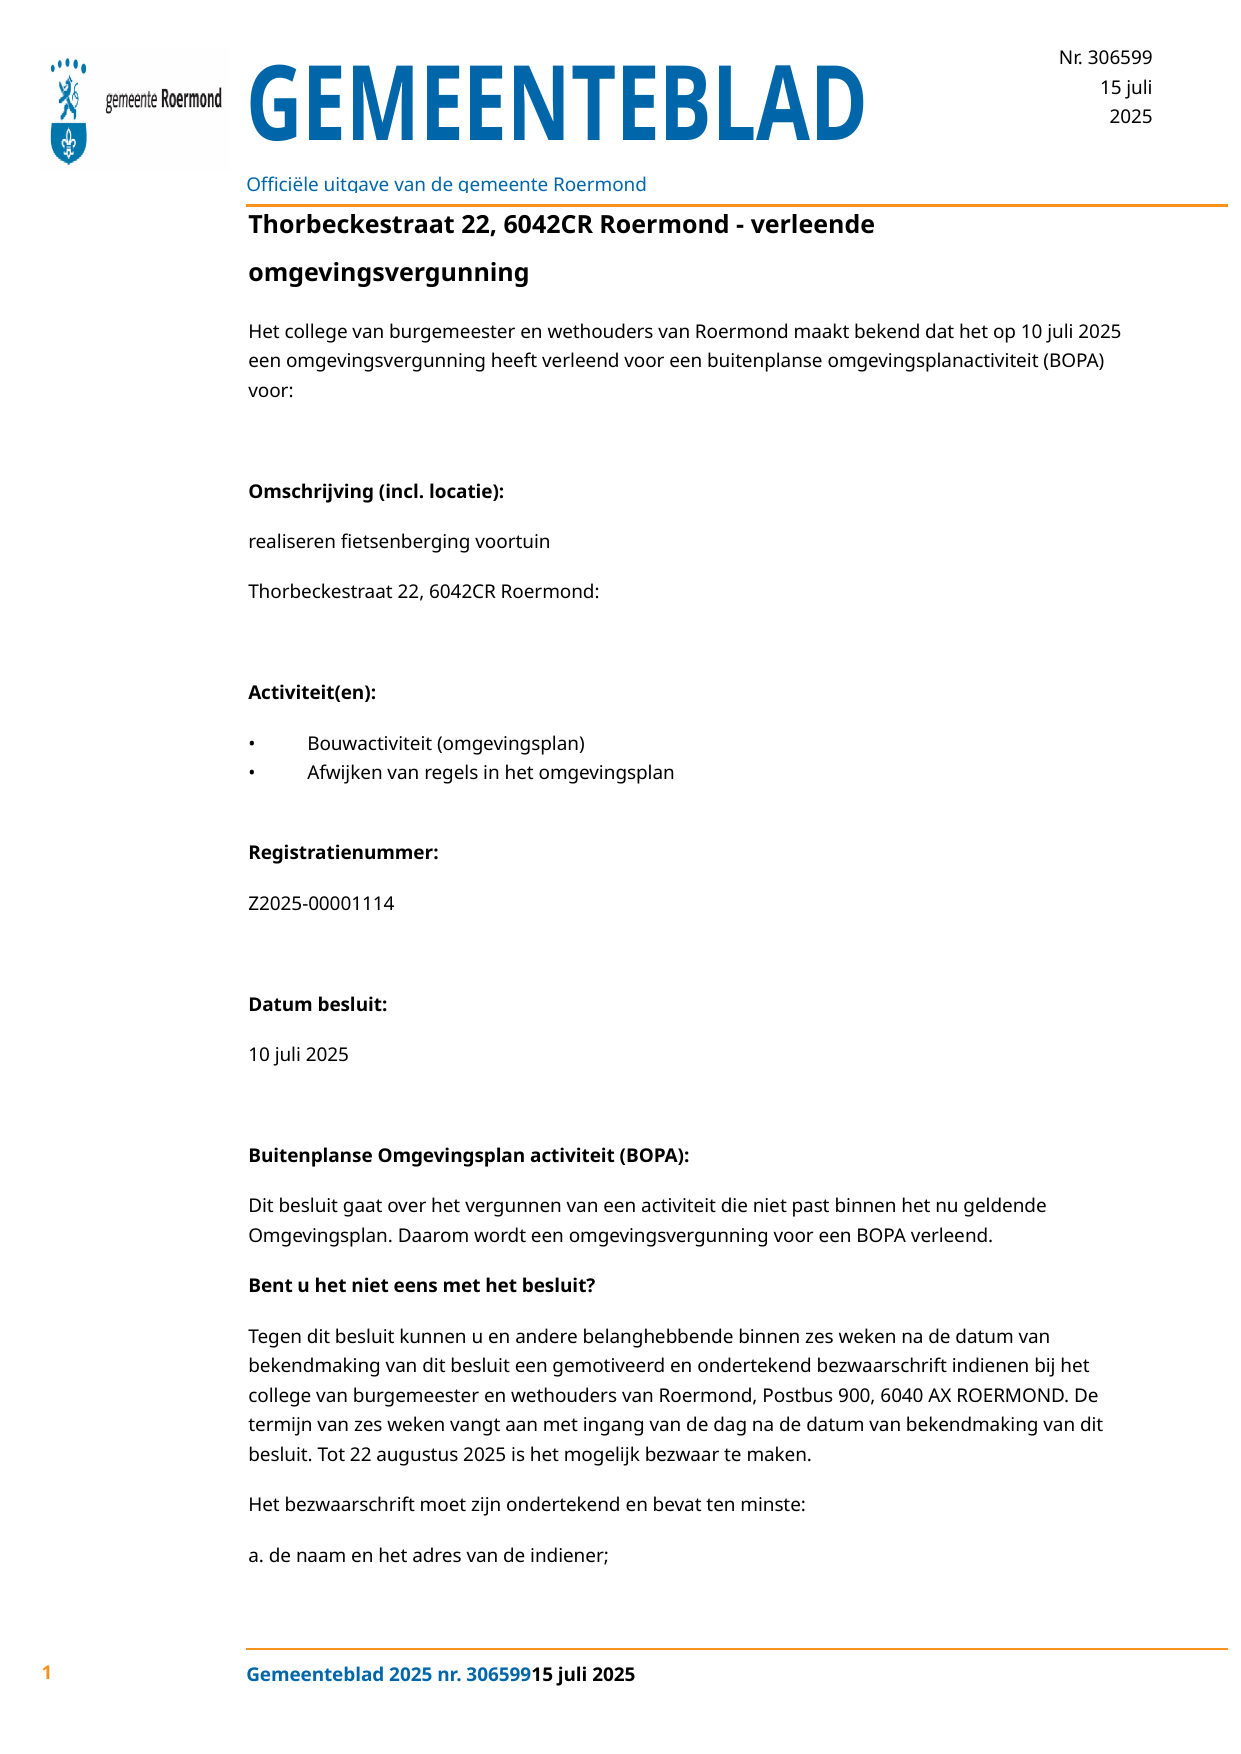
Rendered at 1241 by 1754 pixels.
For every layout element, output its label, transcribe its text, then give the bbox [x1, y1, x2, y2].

text 10 juli 2025 [248, 1041, 1152, 1067]
text Het bezwaarschrift moet zijn ondertekend en bevat ten minste: [248, 1492, 1152, 1517]
text Thorbeckestraat 22, 6042CR Roermond - verleende omgevingsvergunning [248, 207, 1152, 288]
text Dit besluit gaat over het vergunnen van een activiteit die niet past binnen het nu geldende Omgevingsplan. Daarom wordt een omgevingsvergunning voor een BOPA verleend. [248, 1192, 1152, 1248]
text Activiteit(en): [248, 679, 1152, 705]
list Bouwactiviteit (omgevingsplan) [248, 730, 1152, 756]
text Z2025-00001114 [248, 890, 1152, 916]
text Datum besluit: [248, 991, 1152, 1017]
text Buitenplanse Omgevingsplan activiteit (BOPA): [248, 1142, 1152, 1168]
text realiseren fietsenberging voortuin [248, 528, 1152, 554]
list Afwijken van regels in het omgevingsplan [248, 759, 1152, 785]
picture [41, 47, 231, 172]
text Bent u het niet eens met het besluit? [248, 1272, 1152, 1298]
text Het college van burgemeester en wethouders van Roermond maakt bekend dat het op 10 juli 2025 een omgevingsvergunning heeft verleend voor een buitenplanse omgevingsplanactiviteit (BOPA) voor: [248, 318, 1152, 403]
text Omschrijving (incl. locatie): [248, 478, 1152, 504]
text Registratienummer: [248, 839, 1152, 865]
text a. de naam en het adres van de indiener; [248, 1542, 1152, 1568]
text Thorbeckestraat 22, 6042CR Roermond: [248, 579, 1152, 604]
text Tegen dit besluit kunnen u en andere belanghebbende binnen zes weken na de datum van bekendmaking van dit besluit een gemotiveerd en ondertekend bezwaarschrift indienen bij het college van burgemeester en wethouders van Roermond, Postbus 900, 6040 AX ROERMOND. De termijn van zes weken vangt aan met ingang van de dag na de datum van bekendmaking van dit besluit. Tot 22 augustus 2025 is het mogelijk bezwaar te maken. [248, 1323, 1152, 1467]
